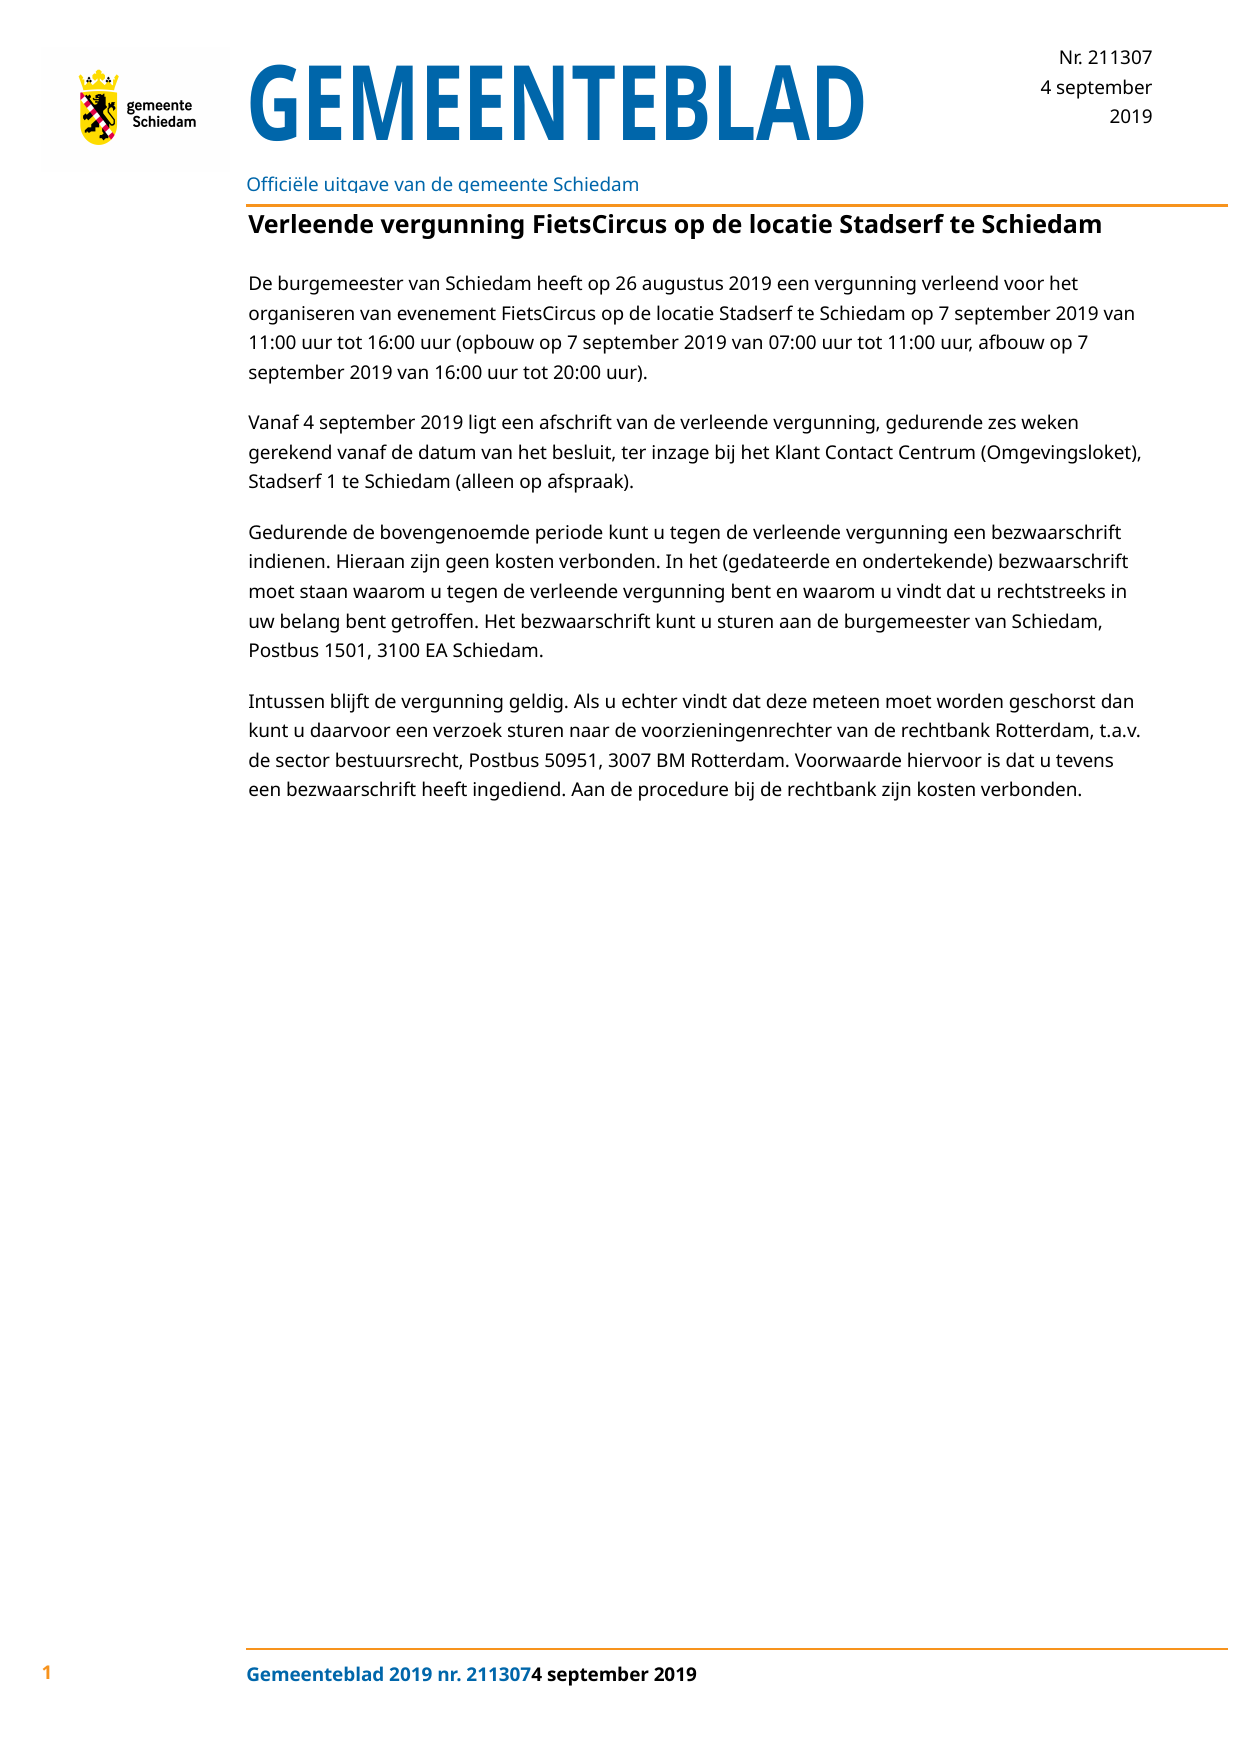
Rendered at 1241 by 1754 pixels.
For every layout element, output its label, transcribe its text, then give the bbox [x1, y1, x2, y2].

text Vanaf 4 september 2019 ligt een afschrift van de verleende vergunning, gedurende zes weken gerekend vanaf de datum van het besluit, ter inzage bij het Klant Contact Centrum (Omgevingsloket), Stadserf 1 te Schiedam (alleen op afspraak). [248, 409, 1152, 494]
text Intussen blijft de vergunning geldig. Als u echter vindt dat deze meteen moet worden geschorst dan kunt u daarvoor een verzoek sturen naar de voorzieningenrechter van de rechtbank Rotterdam, t.a.v. de sector bestuursrecht, Postbus 50951, 3007 BM Rotterdam. Voorwaarde hiervoor is dat u tevens een bezwaarschrift heeft ingediend. Aan de procedure bij de rechtbank zijn kosten verbonden. [248, 688, 1152, 802]
text Verleende vergunning FietsCircus op de locatie Stadserf te Schiedam [248, 207, 1152, 241]
text De burgemeester van Schiedam heeft op 26 augustus 2019 een vergunning verleend voor het organiseren van evenement FietsCircus op de locatie Stadserf te Schiedam op 7 september 2019 van 11:00 uur tot 16:00 uur (opbouw op 7 september 2019 van 07:00 uur tot 11:00 uur, afbouw op 7 september 2019 van 16:00 uur tot 20:00 uur). [248, 270, 1152, 385]
text Gedurende de bovengenoemde periode kunt u tegen de verleende vergunning een bezwaarschrift indienen. Hieraan zijn geen kosten verbonden. In het (gedateerde en ondertekende) bezwaarschrift moet staan waarom u tegen de verleende vergunning bent en waarom u vindt dat u rechtstreeks in uw belang bent getroffen. Het bezwaarschrift kunt u sturen aan de burgemeester van Schiedam, Postbus 1501, 3100 EA Schiedam. [248, 519, 1152, 663]
picture [41, 47, 231, 172]
